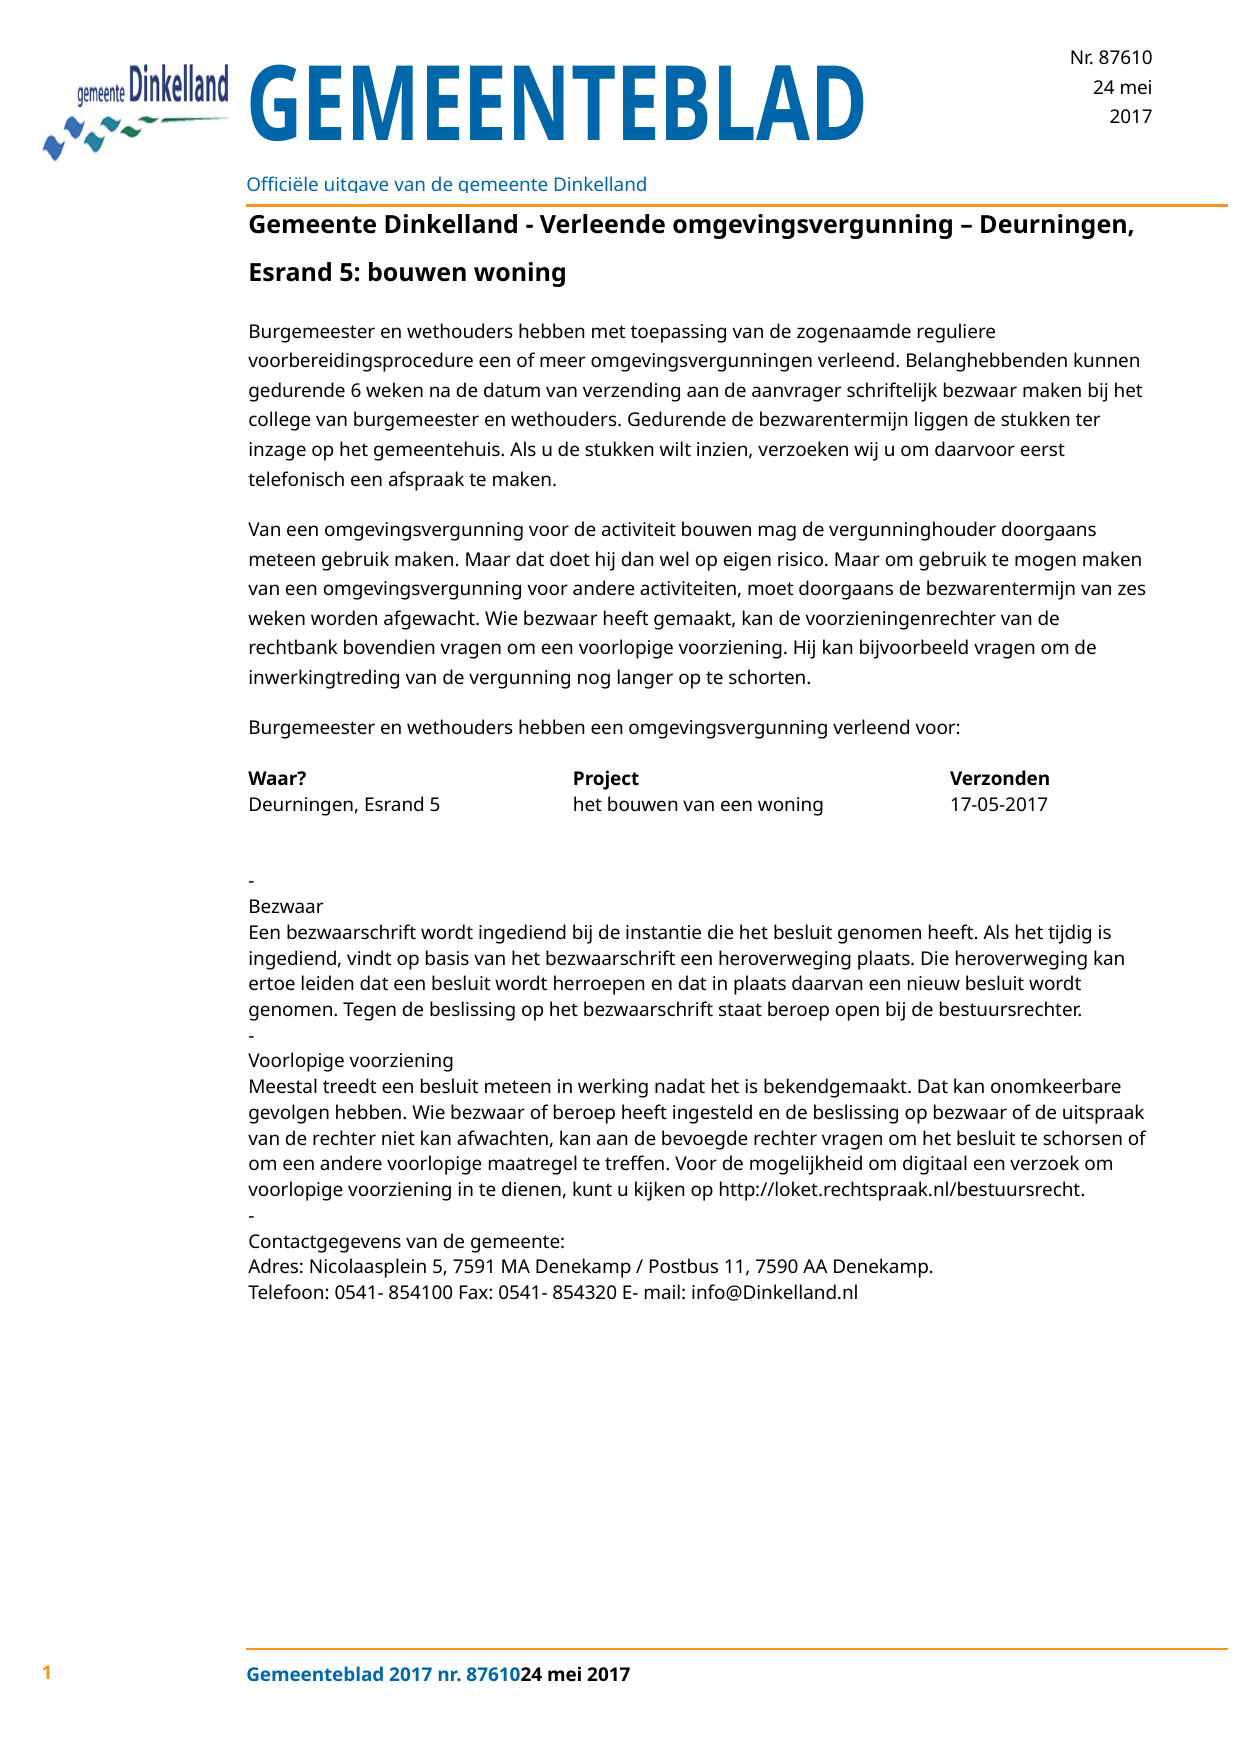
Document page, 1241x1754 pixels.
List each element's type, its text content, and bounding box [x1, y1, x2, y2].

text Een bezwaarschrift wordt ingediend bij de instantie die het besluit genomen heeft. Als het tijdig is ingediend, vindt op basis van het bezwaarschrift een heroverweging plaats. Die heroverweging kan ertoe leiden dat een besluit wordt herroepen en dat in plaats daarvan een nieuw besluit wordt genomen. Tegen de beslissing op het bezwaarschrift staat beroep open bij de bestuursrechter. [248, 919, 1152, 1022]
text Voorlopige voorziening [248, 1048, 1152, 1073]
text Contactgegevens van de gemeente: [248, 1228, 1152, 1253]
picture [41, 47, 231, 172]
table_cell het bouwen van een woning [573, 791, 950, 817]
table_header Project [573, 765, 950, 791]
text Telefoon: 0541- 854100 Fax: 0541- 854320 E- mail: info@Dinkelland.nl [248, 1279, 1152, 1305]
text Gemeente Dinkelland - Verleende omgevingsvergunning – Deurningen, Esrand 5: bouwen woning [248, 207, 1152, 288]
text Burgemeester en wethouders hebben met toepassing van de zogenaamde reguliere voorbereidingsprocedure een of meer omgevingsvergunningen verleend. Belanghebbenden kunnen gedurende 6 weken na de datum van verzending aan de aanvrager schriftelijk bezwaar maken bij het college van burgemeester en wethouders. Gedurende de bezwarentermijn liggen de stukken ter inzage op het gemeentehuis. Als u de stukken wilt inzien, verzoeken wij u om daarvoor eerst telefonisch een afspraak te maken. [248, 318, 1152, 492]
text Meestal treedt een besluit meteen in werking nadat het is bekendgemaakt. Dat kan onomkeerbare gevolgen hebben. Wie bezwaar of beroep heeft ingesteld en de beslissing op bezwaar of de uitspraak van de rechter niet kan afwachten, kan aan de bevoegde rechter vragen om het besluit te schorsen of om een andere voorlopige maatregel te treffen. Voor de mogelijkheid om digitaal een verzoek om voorlopige voorziening in te dienen, kunt u kijken op http://loket.rechtspraak.nl/bestuursrecht. [248, 1073, 1152, 1202]
text Van een omgevingsvergunning voor de activiteit bouwen mag de vergunninghouder doorgaans meteen gebruik maken. Maar dat doet hij dan wel op eigen risico. Maar om gebruik te mogen maken van een omgevingsvergunning voor andere activiteiten, moet doorgaans de bezwarentermijn van zes weken worden afgewacht. Wie bezwaar heeft gemaakt, kan de voorzieningenrechter van de rechtbank bovendien vragen om een voorlopige voorziening. Hij kan bijvoorbeeld vragen om de inwerkingtreding van de vergunning nog langer op te schorten. [248, 516, 1152, 690]
table_cell Deurningen, Esrand 5 [248, 791, 573, 817]
text - [248, 1202, 1152, 1228]
table_cell 17-05-2017 [950, 791, 1152, 817]
text - [248, 868, 1152, 893]
table_header Waar? [248, 765, 573, 791]
text Burgemeester en wethouders hebben een omgevingsvergunning verleend voor: [248, 714, 1152, 740]
text Adres: Nicolaasplein 5, 7591 MA Denekamp / Postbus 11, 7590 AA Denekamp. [248, 1253, 1152, 1279]
table_header Verzonden [950, 765, 1152, 791]
text Bezwaar [248, 893, 1152, 919]
text - [248, 1022, 1152, 1048]
